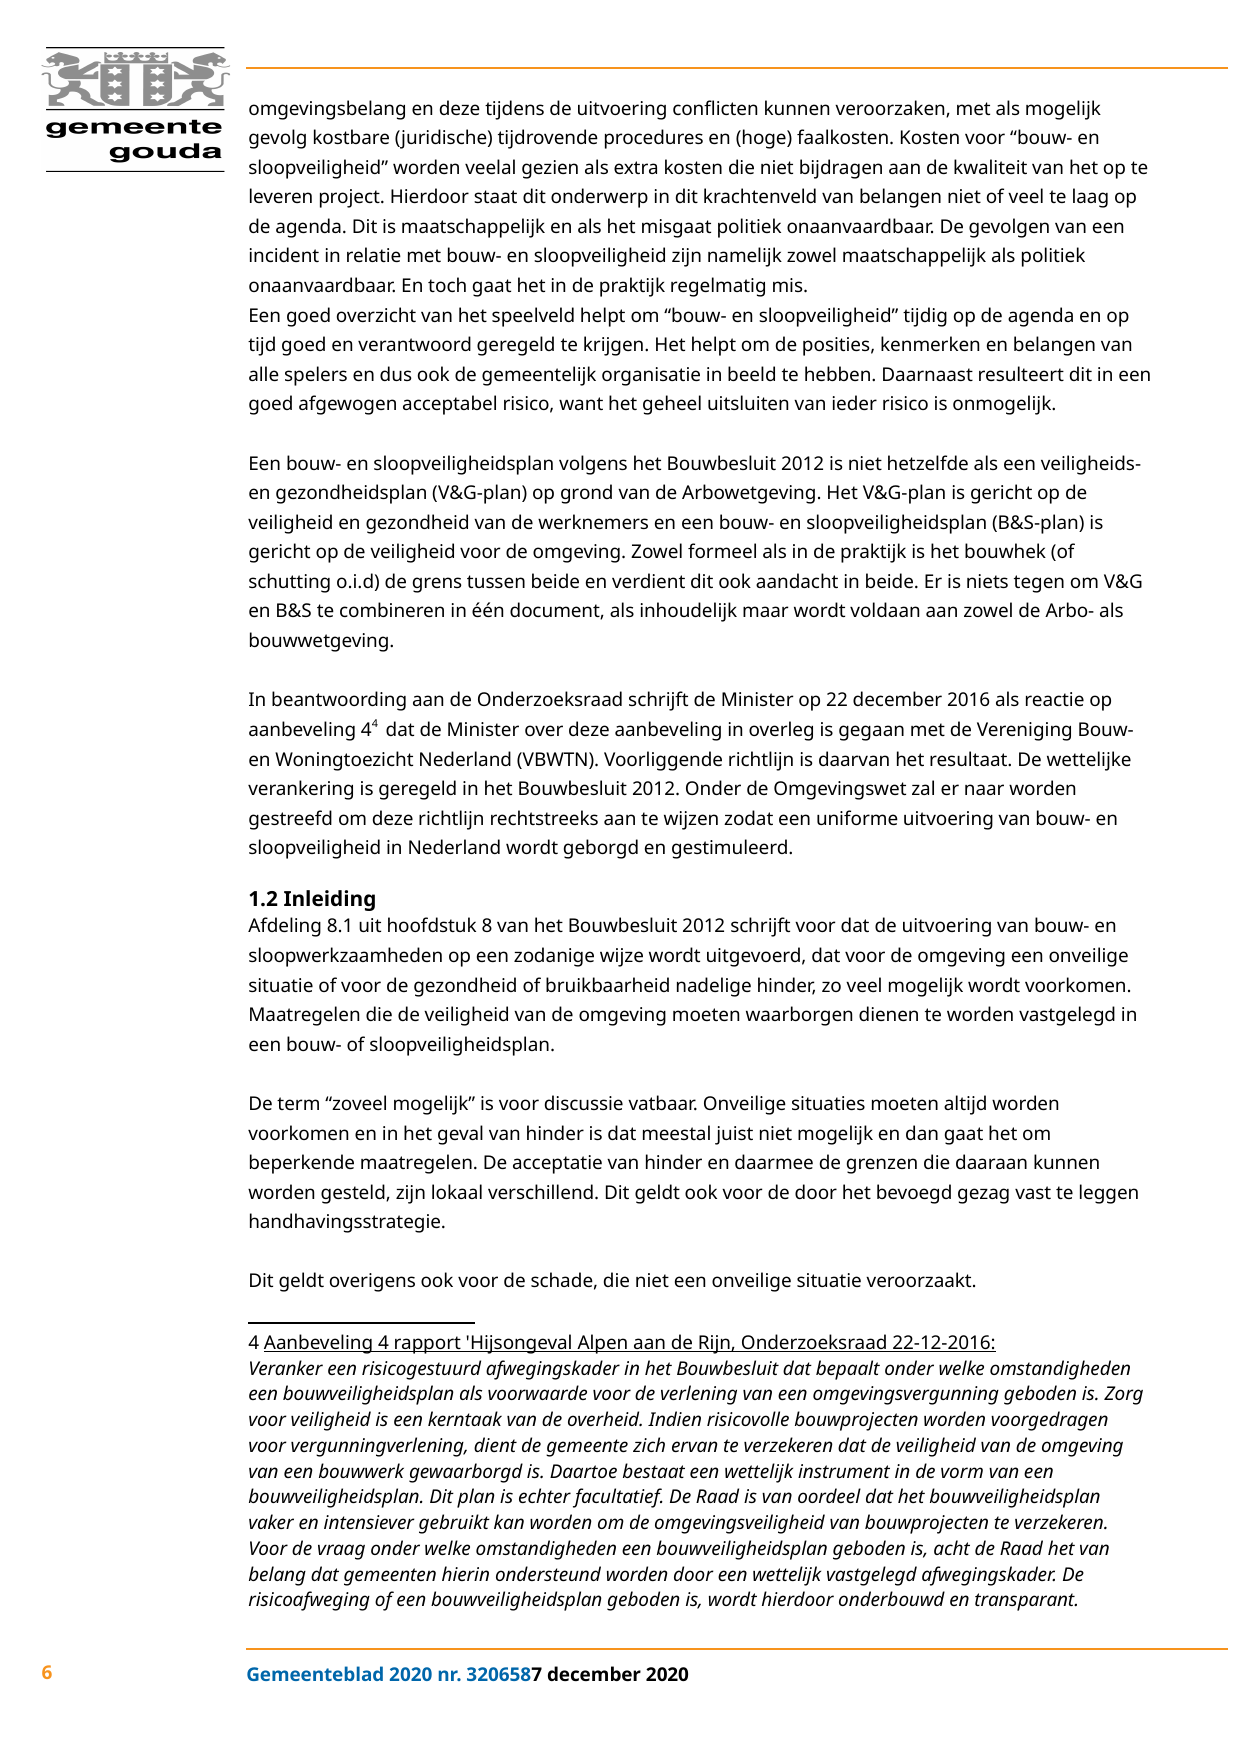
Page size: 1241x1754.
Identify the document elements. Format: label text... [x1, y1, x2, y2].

text Dit geldt overigens ook voor de schade, die niet een onveilige situatie veroorzaakt. [248, 1268, 1152, 1293]
text Een goed overzicht van het speelveld helpt om “bouw- en sloopveiligheid” tijdig op de agenda en op tijd goed en verantwoord geregeld te krijgen. Het helpt om de posities, kenmerken en belangen van alle spelers en dus ook de gemeentelijk organisatie in beeld te hebben. Daarnaast resulteert dit in een goed afgewogen acceptabel risico, want het geheel uitsluiten van ieder risico is onmogelijk. [248, 302, 1152, 416]
text schutting o.i.d) de grens tussen beide en verdient dit ook aandacht in beide. Er is niets tegen om V&G en B&S te combineren in één document, als inhoudelijk maar wordt voldaan aan zowel de Arbo- als bouwwetgeving. [248, 568, 1152, 653]
text De term “zoveel mogelijk” is voor discussie vatbaar. Onveilige situaties moeten altijd worden voorkomen en in het geval van hinder is dat meestal juist niet mogelijk en dan gaat het om beperkende maatregelen. De acceptatie van hinder en daarmee de grenzen die daaraan kunnen worden gesteld, zijn lokaal verschillend. Dit geldt ook voor de door het bevoegd gezag vast te leggen handhavingsstrategie. [248, 1090, 1152, 1234]
text Een bouw- en sloopveiligheidsplan volgens het Bouwbesluit 2012 is niet hetzelfde als een veiligheids- en gezondheidsplan (V&G-plan) op grond van de Arbowetgeving. Het V&G-plan is gericht op de veiligheid en gezondheid van de werknemers en een bouw- en sloopveiligheidsplan (B&S-plan) is gericht op de veiligheid voor de omgeving. Zowel formeel als in de praktijk is het bouwhek (of [248, 450, 1152, 564]
text omgevingsbelang en deze tijdens de uitvoering conflicten kunnen veroorzaken, met als mogelijk gevolg kostbare (juridische) tijdrovende procedures en (hoge) faalkosten. Kosten voor “bouw- en sloopveiligheid” worden veelal gezien als extra kosten die niet bijdragen aan de kwaliteit van het op te leveren project. Hierdoor staat dit onderwerp in dit krachtenveld van belangen niet of veel te laag op de agenda. Dit is maatschappelijk en als het misgaat politiek onaanvaardbaar. De gevolgen van een incident in relatie met bouw- en sloopveiligheid zijn namelijk zowel maatschappelijk als politiek onaanvaardbaar. En toch gaat het in de praktijk regelmatig mis. [248, 95, 1152, 298]
text Afdeling 8.1 uit hoofdstuk 8 van het Bouwbesluit 2012 schrijft voor dat de uitvoering van bouw- en sloopwerkzaamheden op een zodanige wijze wordt uitgevoerd, dat voor de omgeving een onveilige situatie of voor de gezondheid of bruikbaarheid nadelige hinder, zo veel mogelijk wordt voorkomen. Maatregelen die de veiligheid van de omgeving moeten waarborgen dienen te worden vastgelegd in een bouw- of sloopveiligheidsplan. [248, 913, 1152, 1057]
picture [41, 47, 231, 172]
text 1.2 Inleiding [248, 884, 1152, 913]
table_header In beantwoording aan de Onderzoeksraad schrijft de Minister op 22 december 2016 als reactie op aanbeveling 4 dat de Minister over deze aanbeveling in overleg is gegaan met de Vereniging Bouw- en Woningtoezicht Nederland (VBWTN). Voorliggende richtlijn is daarvan het resultaat. De wettelijke verankering is geregeld in het Bouwbesluit 2012. Onder de Omgevingswet zal er naar worden gestreefd om deze richtlijn rechtstreeks aan te wijzen zodat een uniforme uitvoering van bouw- en sloopveiligheid in Nederland wordt geborgd en gestimuleerd. [248, 687, 1152, 860]
